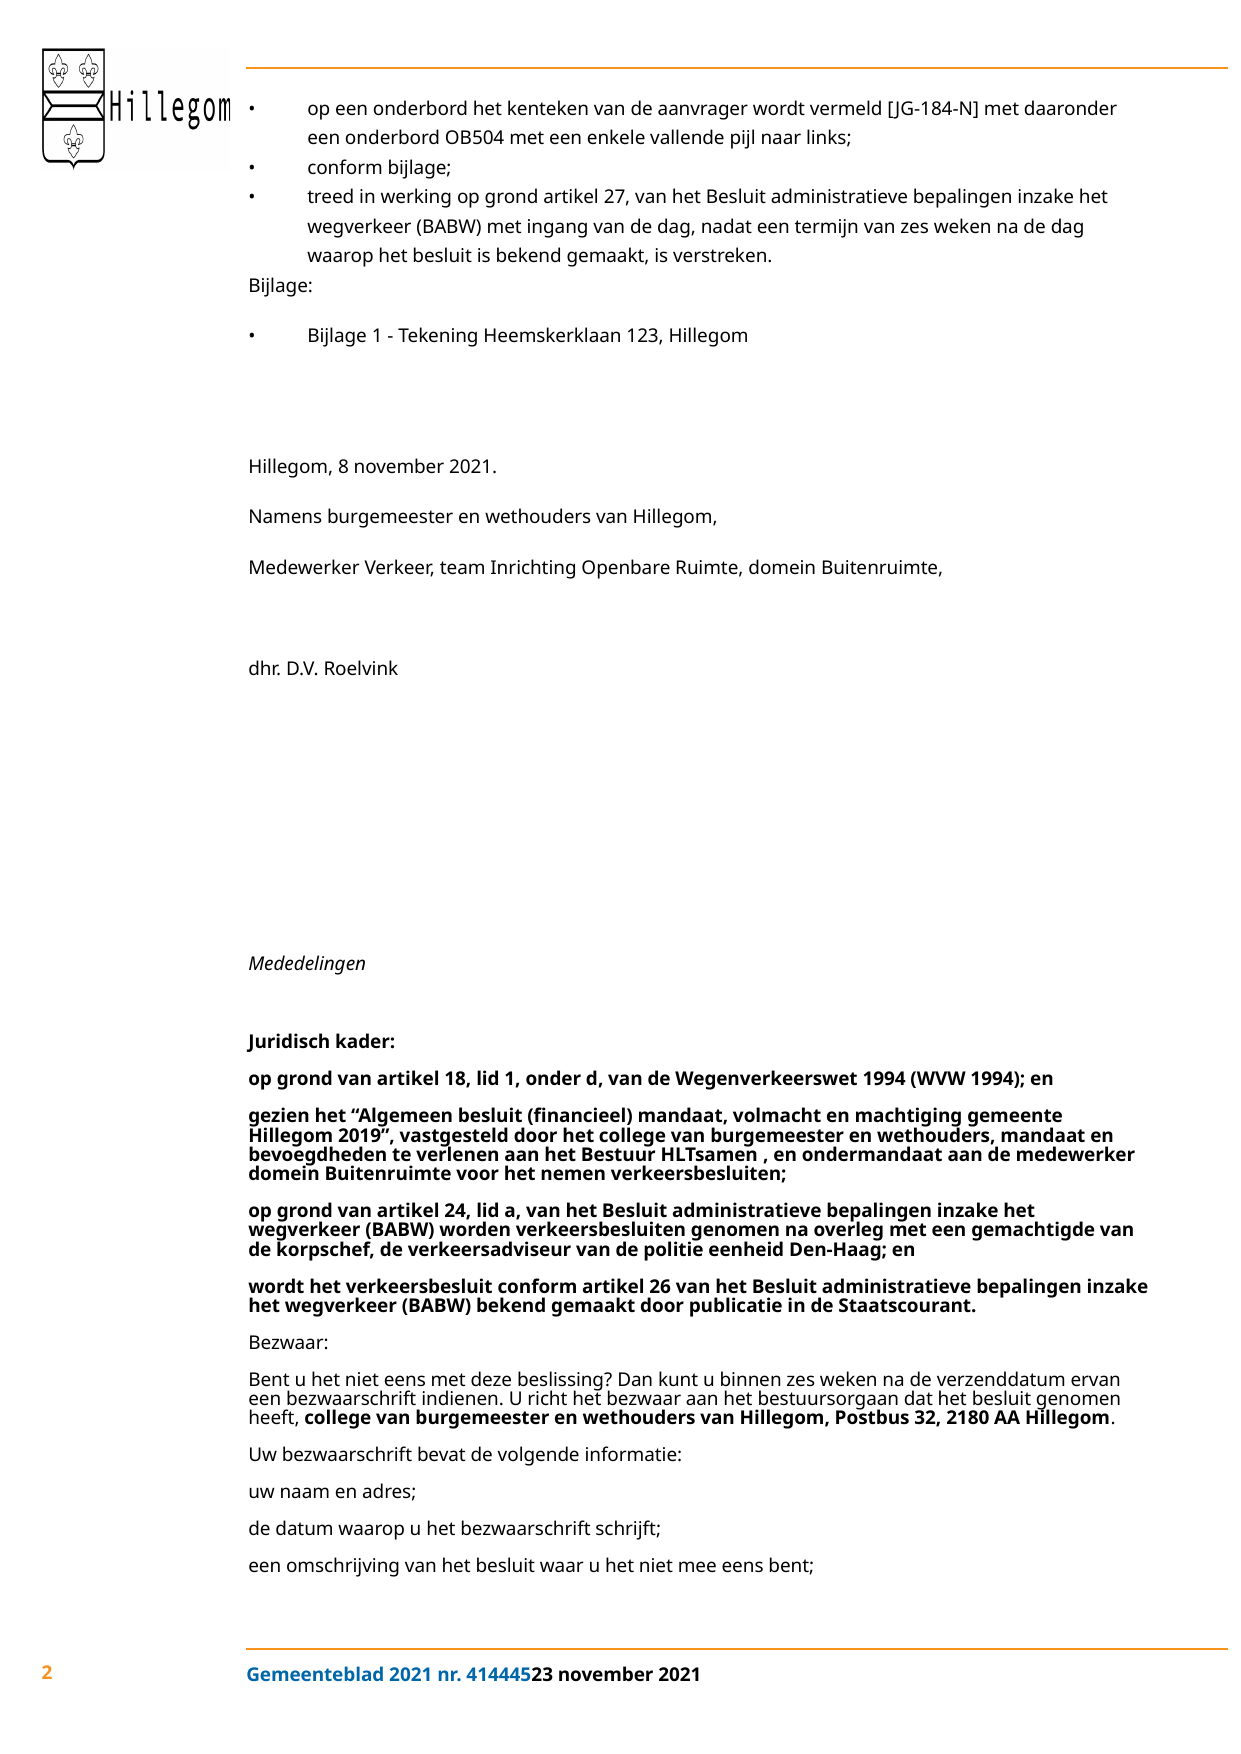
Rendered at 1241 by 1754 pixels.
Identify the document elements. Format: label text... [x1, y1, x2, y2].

text een omschrijving van het besluit waar u het niet mee eens bent; [248, 1557, 1152, 1577]
text de datum waarop u het bezwaarschrift schrijft; [248, 1520, 1152, 1539]
picture [41, 47, 231, 172]
text Medewerker Verkeer, team Inrichting Openbare Ruimte, domein Buitenruimte, [248, 554, 1152, 580]
text uw naam en adres; [248, 1483, 1152, 1503]
text gezien het “Algemeen besluit (financieel) mandaat, volmacht en machtiging gemeente Hillegom 2019”, vastgesteld door het college van burgemeester en wethouders, mandaat en bevoegdheden te verlenen aan het Bestuur HLTsamen , en ondermandaat aan de medewerker domein Buitenruimte voor het nemen verkeersbesluiten; [248, 1107, 1152, 1184]
text Mededelingen [248, 950, 1152, 976]
text Bijlage: [248, 272, 1152, 298]
text Bent u het niet eens met deze beslissing? Dan kunt u binnen zes weken na de verzenddatum ervan een bezwaarschrift indienen. U richt het bezwaar aan het bestuursorgaan dat het besluit genomen heeft, college van burgemeester en wethouders van Hillegom, Postbus 32, 2180 AA Hillegom. [248, 1371, 1152, 1429]
list Bijlage 1 - Tekening Heemskerklaan 123, Hillegom [248, 323, 1152, 348]
text op grond van artikel 24, lid a, van het Besluit administratieve bepalingen inzake het wegverkeer (BABW) worden verkeersbesluiten genomen na overleg met een gemachtigde van de korpschef, de verkeersadviseur van de politie eenheid Den-Haag; en [248, 1202, 1152, 1260]
text Hillegom, 8 november 2021. [248, 453, 1152, 479]
text Namens burgemeester en wethouders van Hillegom, [248, 503, 1152, 529]
list op een onderbord het kenteken van de aanvrager wordt vermeld [JG-184-N] met daaronder een onderbord OB504 met een enkele vallende pijl naar links; [248, 95, 1152, 150]
text Bezwaar: [248, 1334, 1152, 1353]
text dhr. D.V. Roelvink [248, 655, 1152, 681]
text Juridisch kader: [248, 1033, 1152, 1053]
text Uw bezwaarschrift bevat de volgende informatie: [248, 1446, 1152, 1466]
text wordt het verkeersbesluit conform artikel 26 van het Besluit administratieve bepalingen inzake het wegverkeer (BABW) bekend gemaakt door publicatie in de Staatscourant. [248, 1278, 1152, 1316]
text op grond van artikel 18, lid 1, onder d, van de Wegenverkeerswet 1994 (WVW 1994); en [248, 1070, 1152, 1089]
list conform bijlage; [248, 154, 1152, 180]
list treed in werking op grond artikel 27, van het Besluit administratieve bepalingen inzake het wegverkeer (BABW) met ingang van de dag, nadat een termijn van zes weken na de dag waarop het besluit is bekend gemaakt, is verstreken. [248, 183, 1152, 268]
